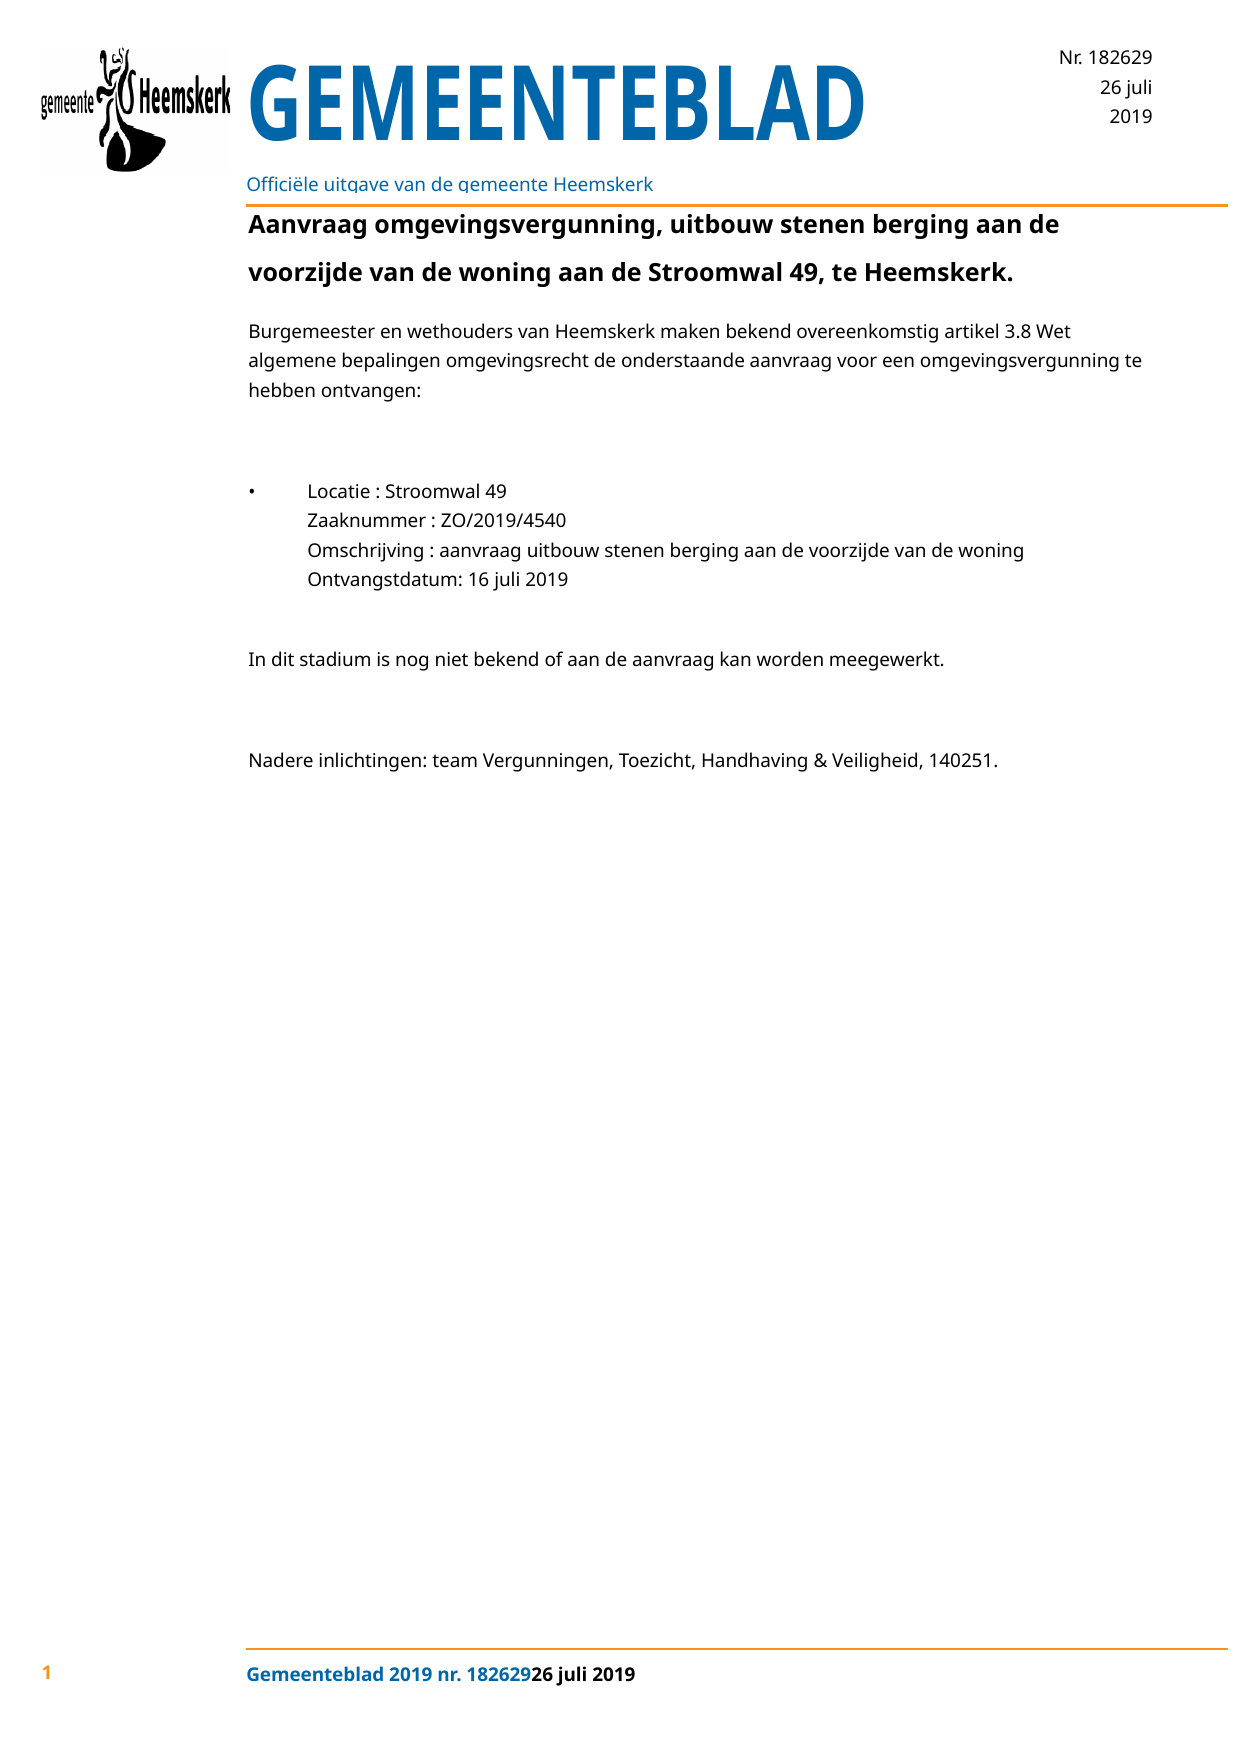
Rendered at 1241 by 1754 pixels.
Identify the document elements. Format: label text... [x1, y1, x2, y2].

list Ontvangstdatum: 16 juli 2019 [248, 567, 1152, 592]
text Burgemeester en wethouders van Heemskerk maken bekend overeenkomstig artikel 3.8 Wet algemene bepalingen omgevingsrecht de onderstaande aanvraag voor een omgevingsvergunning te hebben ontvangen: [248, 318, 1152, 403]
list Omschrijving : aanvraag uitbouw stenen berging aan de voorzijde van de woning [248, 537, 1152, 563]
list Locatie : Stroomwal 49 [248, 478, 1152, 504]
list Zaaknummer : ZO/2019/4540 [248, 507, 1152, 533]
text Nadere inlichtingen: team Vergunningen, Toezicht, Handhaving & Veiligheid, 140251. [248, 747, 1152, 773]
text Aanvraag omgevingsvergunning, uitbouw stenen berging aan de voorzijde van de woning aan de Stroomwal 49, te Heemskerk. [248, 207, 1152, 288]
text In dit stadium is nog niet bekend of aan de aanvraag kan worden meegewerkt. [248, 647, 1152, 672]
picture [41, 47, 231, 172]
